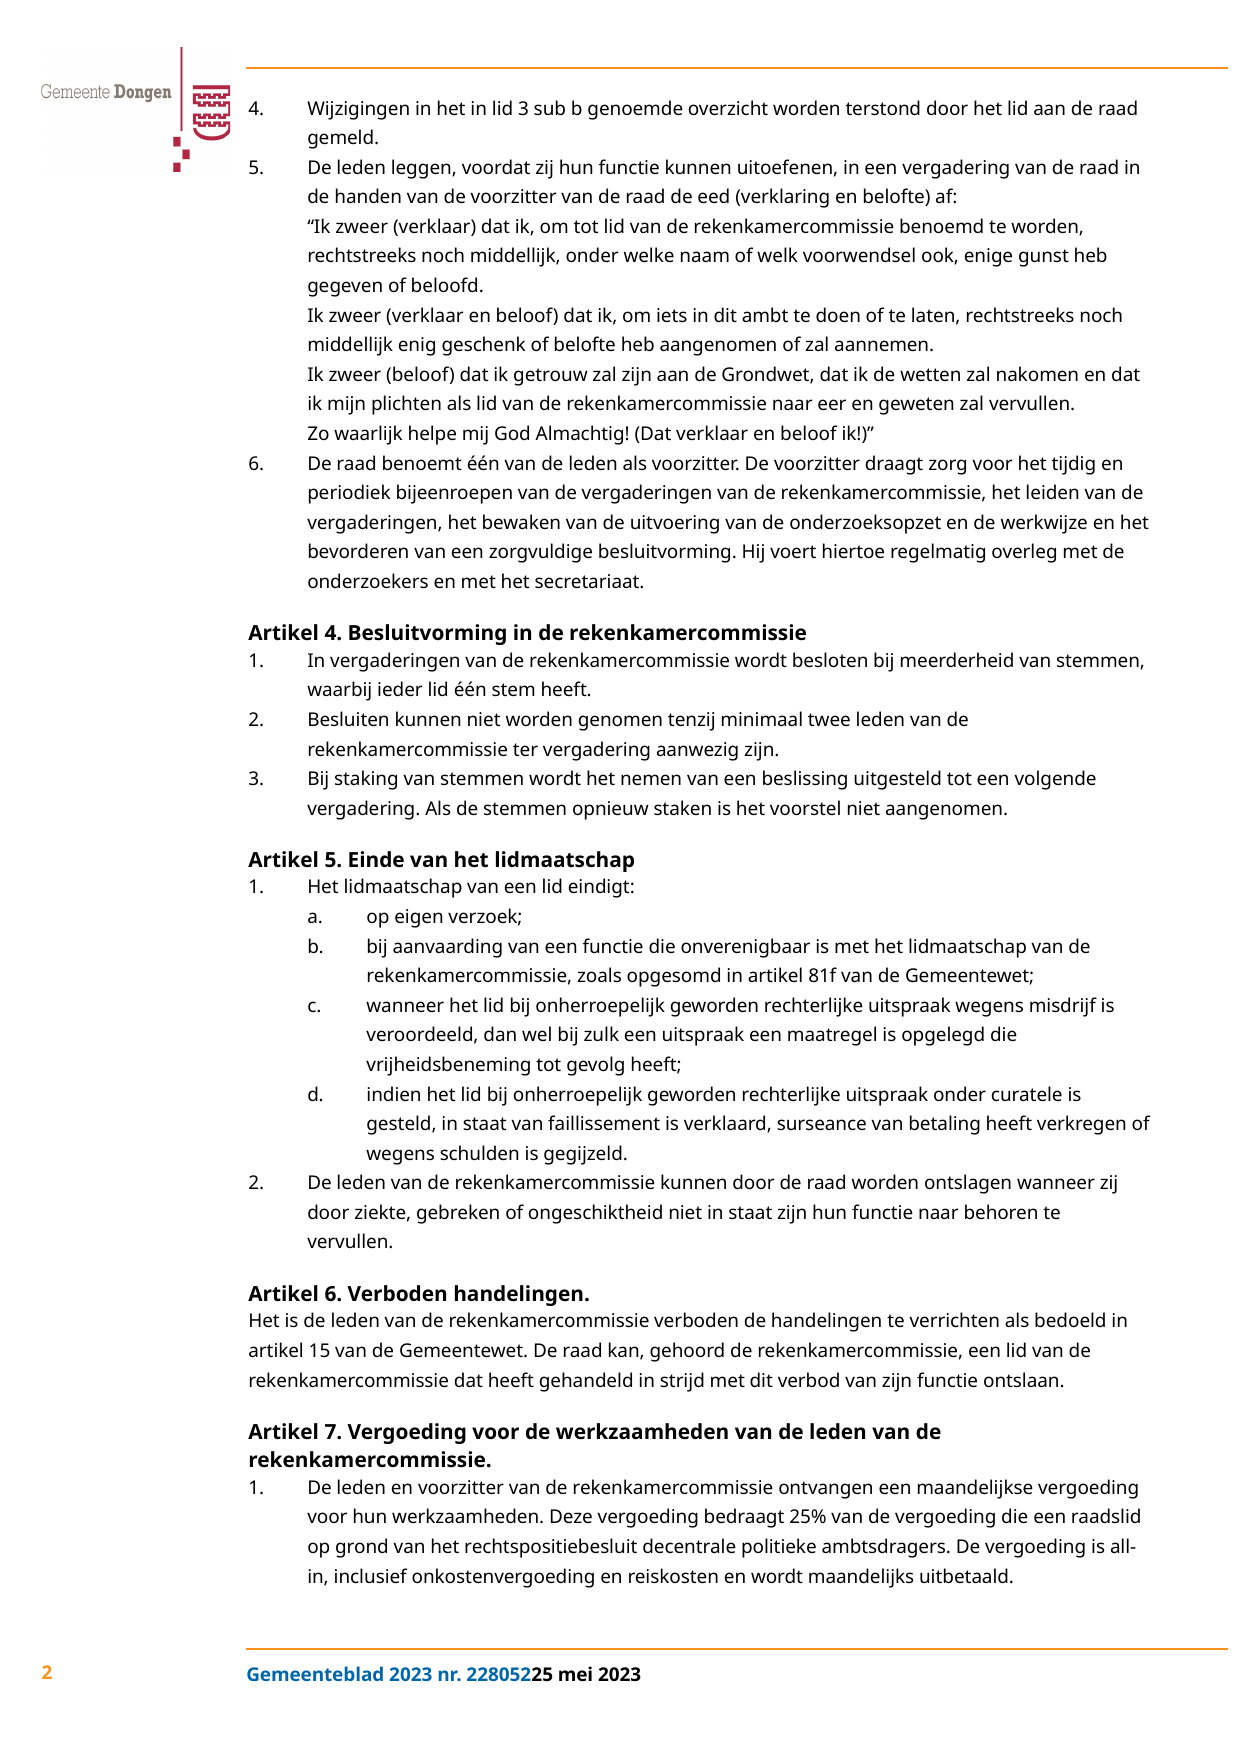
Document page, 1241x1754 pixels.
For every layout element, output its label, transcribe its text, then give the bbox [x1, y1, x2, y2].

text Artikel 7. Vergoeding voor de werkzaamheden van de leden van de rekenkamercommissie. [248, 1417, 1152, 1474]
list indien het lid bij onherroepelijk geworden rechterlijke uitspraak onder curatele is gesteld, in staat van faillissement is verklaard, surseance van betaling heeft verkregen of wegens schulden is gegijzeld. [307, 1081, 1152, 1166]
text Artikel 4. Besluitvorming in de rekenkamercommissie [248, 618, 1152, 647]
list Ik zweer (verklaar en beloof) dat ik, om iets in dit ambt te doen of te laten, rechtstreeks noch middellijk enig geschenk of belofte heb aangenomen of zal aannemen. [248, 302, 1152, 357]
list Besluiten kunnen niet worden genomen tenzij minimaal twee leden van de rekenkamercommissie ter vergadering aanwezig zijn. [248, 706, 1152, 761]
list Het lidmaatschap van een lid eindigt: [248, 874, 1152, 899]
list op eigen verzoek; [307, 903, 1152, 929]
list Bij staking van stemmen wordt het nemen van een beslissing uitgesteld tot een volgende vergadering. Als de stemmen opnieuw staken is het voorstel niet aangenomen. [248, 765, 1152, 821]
list Zo waarlijk helpe mij God Almachtig! (Dat verklaar en beloof ik!)” [248, 420, 1152, 446]
list Ik zweer (beloof) dat ik getrouw zal zijn aan de Grondwet, dat ik de wetten zal nakomen en dat ik mijn plichten als lid van de rekenkamercommissie naar eer en geweten zal vervullen. [248, 361, 1152, 416]
list De raad benoemt één van de leden als voorzitter. De voorzitter draagt zorg voor het tijdig en periodiek bijeenroepen van de vergaderingen van de rekenkamercommissie, het leiden van de vergaderingen, het bewaken van de uitvoering van de onderzoeksopzet en de werkwijze en het bevorderen van een zorgvuldige besluitvorming. Hij voert hiertoe regelmatig overleg met de onderzoekers en met het secretariaat. [248, 450, 1152, 594]
list De leden leggen, voordat zij hun functie kunnen uitoefenen, in een vergadering van de raad in de handen van de voorzitter van de raad de eed (verklaring en belofte) af: [248, 154, 1152, 209]
list “Ik zweer (verklaar) dat ik, om tot lid van de rekenkamercommissie benoemd te worden, rechtstreeks noch middellijk, onder welke naam of welk voorwendsel ook, enige gunst heb gegeven of beloofd. [248, 213, 1152, 298]
list bij aanvaarding van een functie die onverenigbaar is met het lidmaatschap van de rekenkamercommissie, zoals opgesomd in artikel 81f van de Gemeentewet; [307, 933, 1152, 988]
list wanneer het lid bij onherroepelijk geworden rechterlijke uitspraak wegens misdrijf is veroordeeld, dan wel bij zulk een uitspraak een maatregel is opgelegd die vrijheidsbeneming tot gevolg heeft; [307, 992, 1152, 1077]
text Het is de leden van de rekenkamercommissie verboden de handelingen te verrichten als bedoeld in artikel 15 van de Gemeentewet. De raad kan, gehoord de rekenkamercommissie, een lid van de rekenkamercommissie dat heeft gehandeld in strijd met dit verbod van zijn functie ontslaan. [248, 1308, 1152, 1392]
text Artikel 5. Einde van het lidmaatschap [248, 845, 1152, 874]
picture [41, 47, 231, 172]
list De leden en voorzitter van de rekenkamercommissie ontvangen een maandelijkse vergoeding voor hun werkzaamheden. Deze vergoeding bedraagt 25% van de vergoeding die een raadslid op grond van het rechtspositiebesluit decentrale politieke ambtsdragers. De vergoeding is all-in, inclusief onkostenvergoeding en reiskosten en wordt maandelijks uitbetaald. [248, 1474, 1152, 1588]
list Wijzigingen in het in lid 3 sub b genoemde overzicht worden terstond door het lid aan de raad gemeld. [248, 95, 1152, 150]
list De leden van de rekenkamercommissie kunnen door de raad worden ontslagen wanneer zij door ziekte, gebreken of ongeschiktheid niet in staat zijn hun functie naar behoren te vervullen. [248, 1169, 1152, 1254]
text Artikel 6. Verboden handelingen. [248, 1279, 1152, 1308]
list In vergaderingen van de rekenkamercommissie wordt besloten bij meerderheid van stemmen, waarbij ieder lid één stem heeft. [248, 647, 1152, 702]
